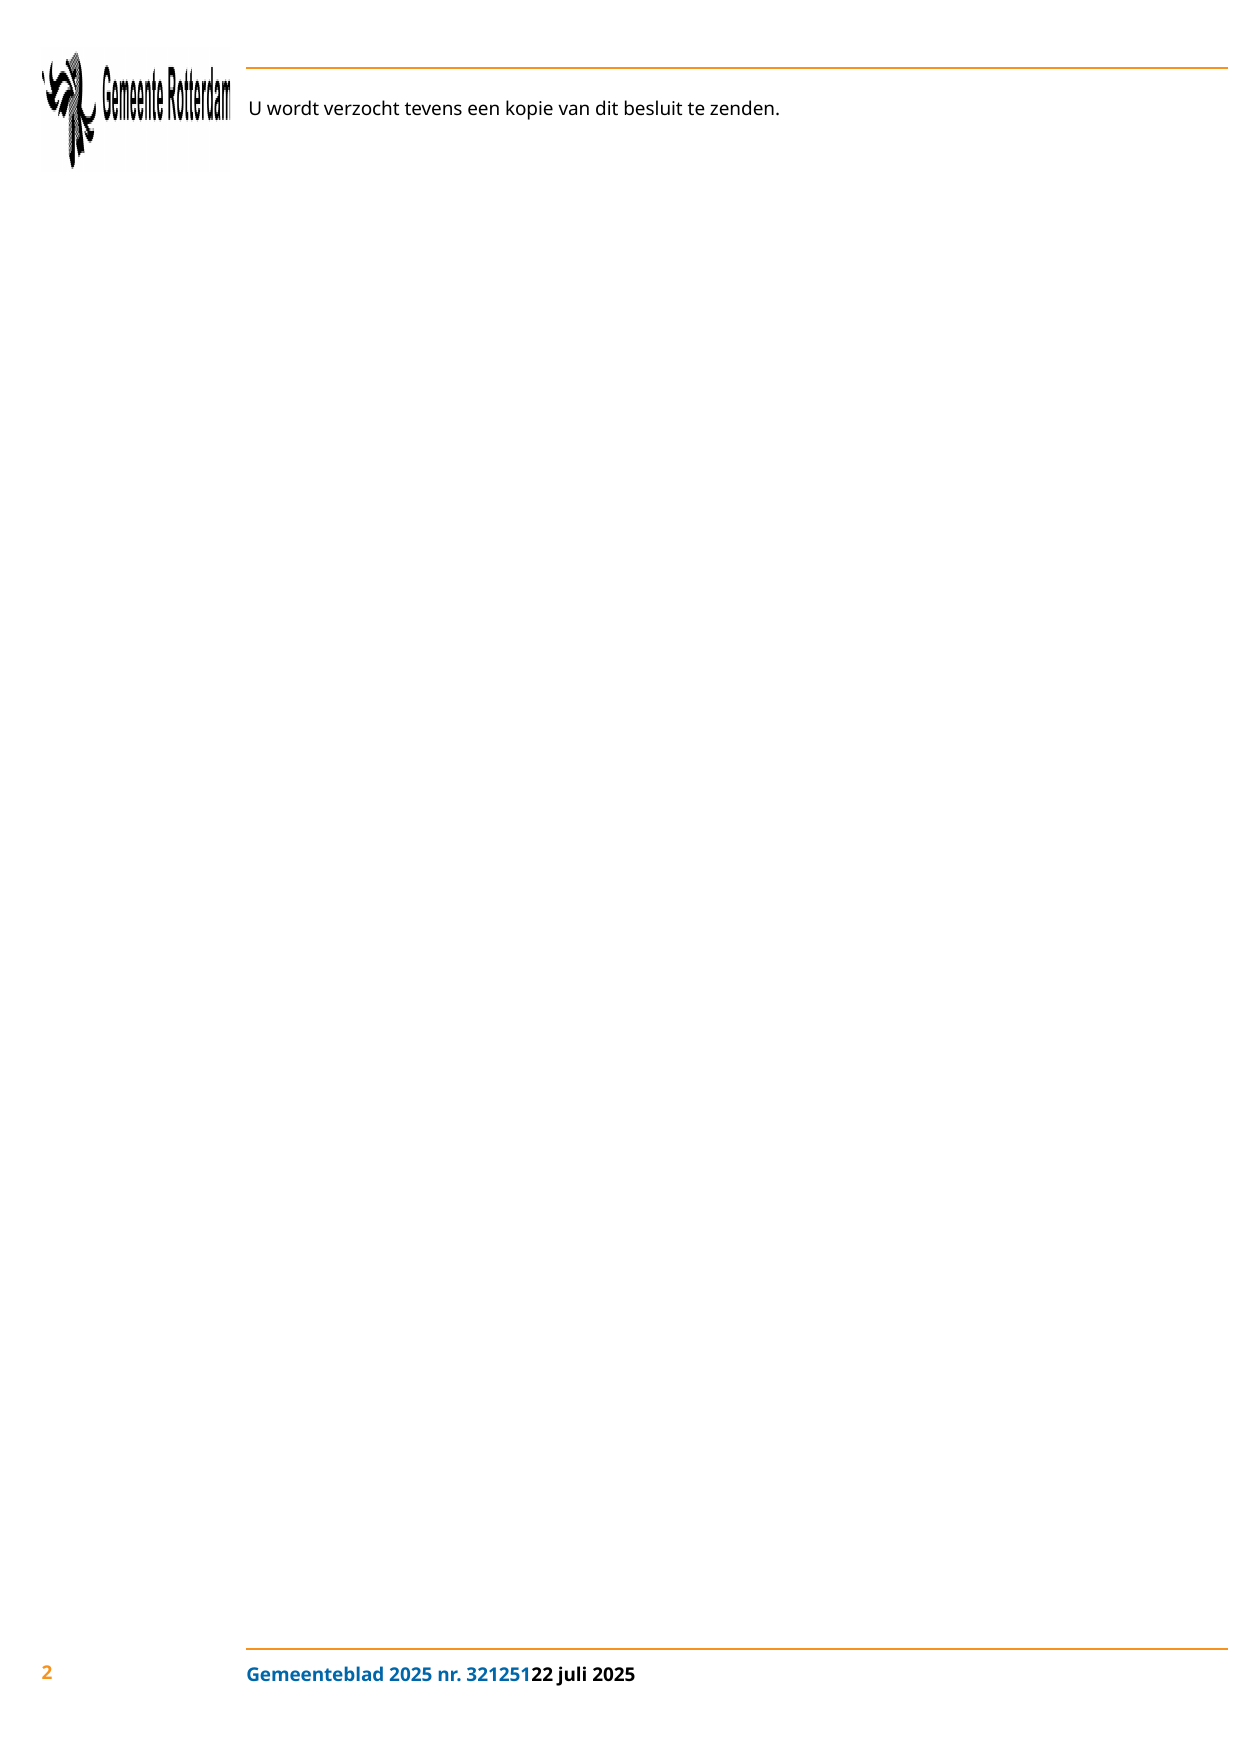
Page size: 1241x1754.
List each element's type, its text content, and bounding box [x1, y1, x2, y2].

text U wordt verzocht tevens een kopie van dit besluit te zenden. [248, 95, 1152, 121]
picture [41, 47, 231, 172]
